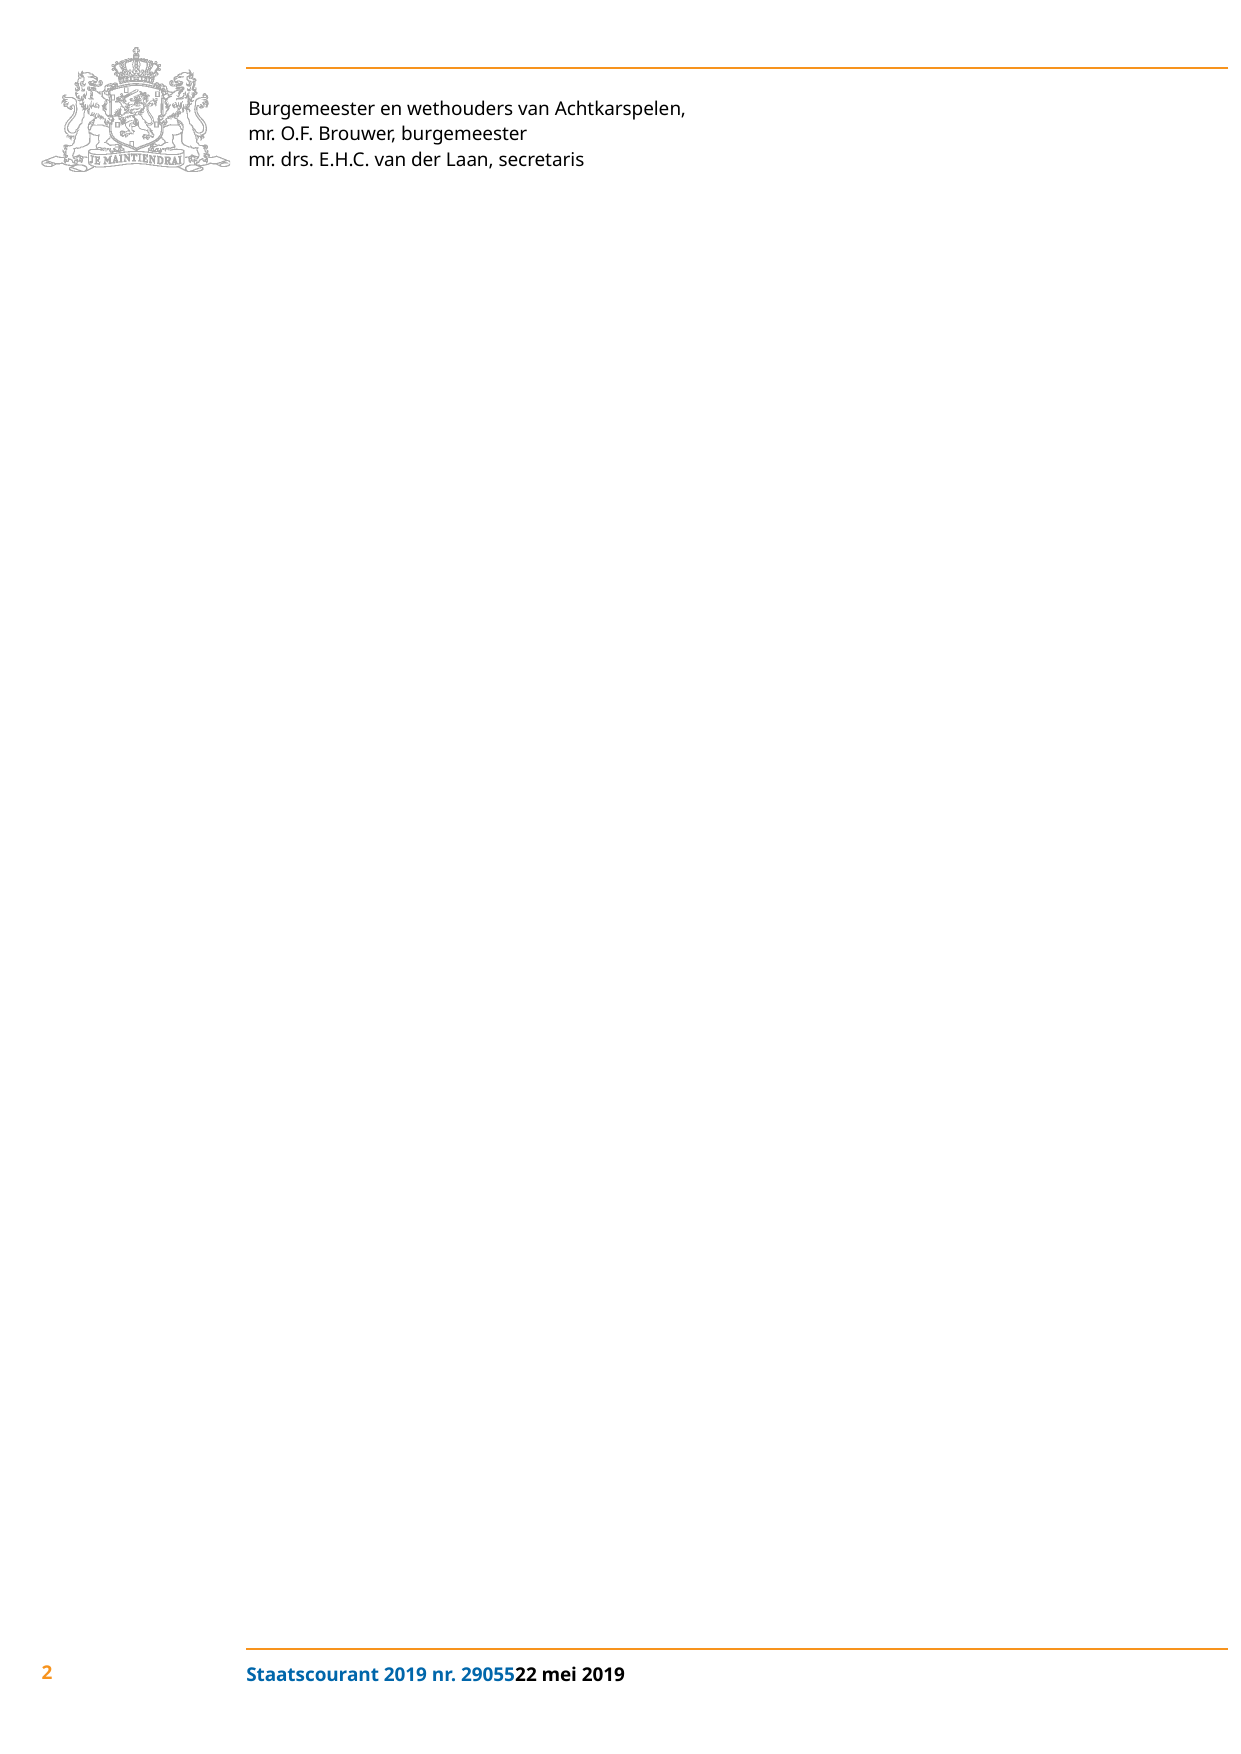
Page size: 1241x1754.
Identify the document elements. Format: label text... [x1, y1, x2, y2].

text mr. O.F. Brouwer, burgemeester [248, 121, 1152, 146]
picture [41, 47, 231, 172]
text mr. drs. E.H.C. van der Laan, secretaris [248, 146, 1152, 172]
text Burgemeester en wethouders van Achtkarspelen, [248, 95, 1152, 121]
